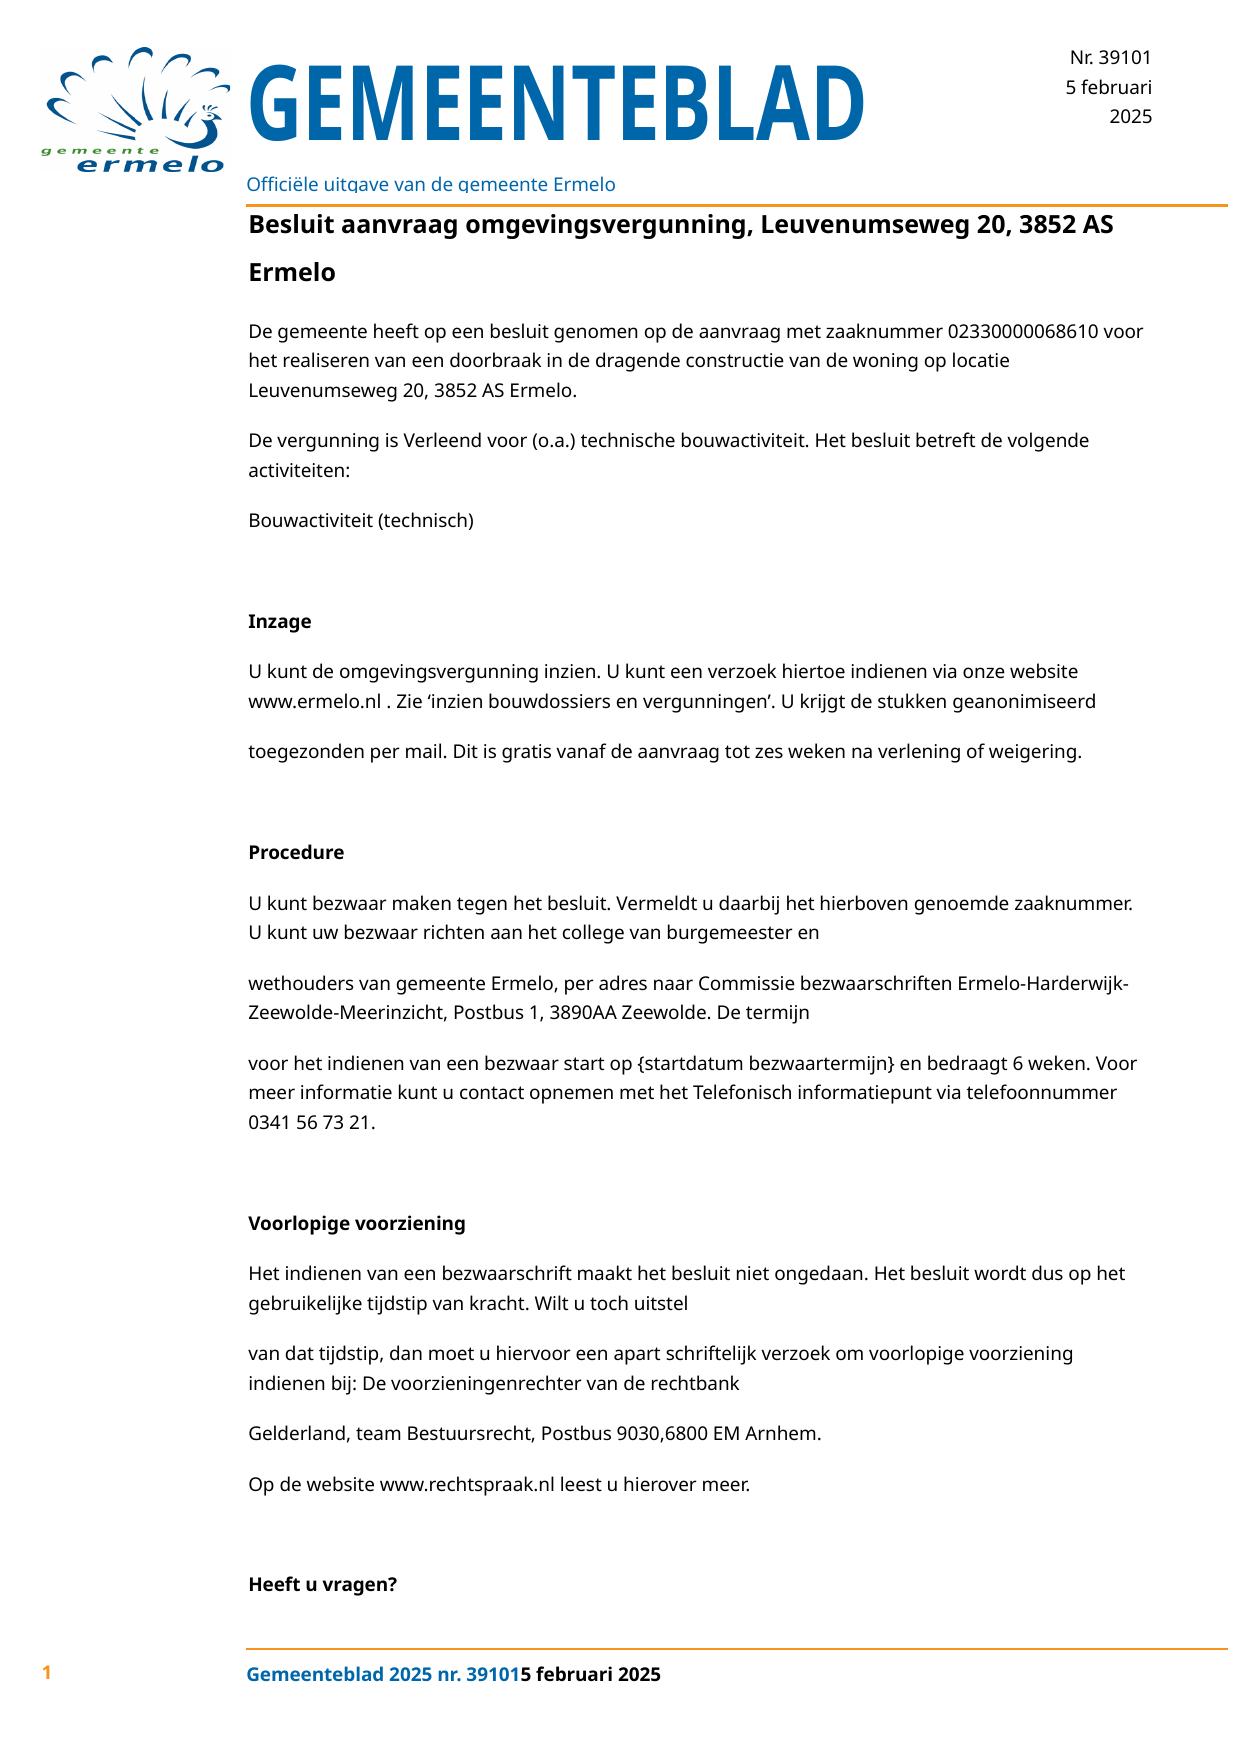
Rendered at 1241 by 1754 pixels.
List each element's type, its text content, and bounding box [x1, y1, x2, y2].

text Op de website www.rechtspraak.nl leest u hierover meer. [248, 1471, 1152, 1497]
text toegezonden per mail. Dit is gratis vanaf de aanvraag tot zes weken na verlening of weigering. [248, 739, 1152, 764]
text Procedure [248, 839, 1152, 865]
text Besluit aanvraag omgevingsvergunning, Leuvenumseweg 20, 3852 AS Ermelo [248, 207, 1152, 288]
text Inzage [248, 608, 1152, 634]
text U kunt de omgevingsvergunning inzien. U kunt een verzoek hiertoe indienen via onze website www.ermelo.nl . Zie ‘inzien bouwdossiers en vergunningen’. U krijgt de stukken geanonimiseerd [248, 659, 1152, 714]
text van dat tijdstip, dan moet u hiervoor een apart schriftelijk verzoek om voorlopige voorziening indienen bij: De voorzieningenrechter van de rechtbank [248, 1340, 1152, 1396]
text voor het indienen van een bezwaar start op {startdatum bezwaartermijn} en bedraagt 6 weken. Voor meer informatie kunt u contact opnemen met het Telefonisch informatiepunt via telefoonnummer 0341 56 73 21. [248, 1050, 1152, 1135]
text wethouders van gemeente Ermelo, per adres naar Commissie bezwaarschriften Ermelo-Harderwijk-Zeewolde-Meerinzicht, Postbus 1, 3890AA Zeewolde. De termijn [248, 970, 1152, 1025]
picture [41, 47, 231, 172]
text Bouwactiviteit (technisch) [248, 507, 1152, 533]
text Het indienen van een bezwaarschrift maakt het besluit niet ongedaan. Het besluit wordt dus op het gebruikelijke tijdstip van kracht. Wilt u toch uitstel [248, 1260, 1152, 1316]
text Heeft u vragen? [248, 1572, 1152, 1597]
text U kunt bezwaar maken tegen het besluit. Vermeldt u daarbij het hierboven genoemde zaaknummer. U kunt uw bezwaar richten aan het college van burgemeester en [248, 890, 1152, 945]
text De vergunning is Verleend voor (o.a.) technische bouwactiviteit. Het besluit betreft de volgende activiteiten: [248, 427, 1152, 483]
text Voorlopige voorziening [248, 1210, 1152, 1236]
text Gelderland, team Bestuursrecht, Postbus 9030,6800 EM Arnhem. [248, 1420, 1152, 1446]
text De gemeente heeft op een besluit genomen op de aanvraag met zaaknummer 02330000068610 voor het realiseren van een doorbraak in de dragende constructie van de woning op locatie Leuvenumseweg 20, 3852 AS Ermelo. [248, 318, 1152, 403]
